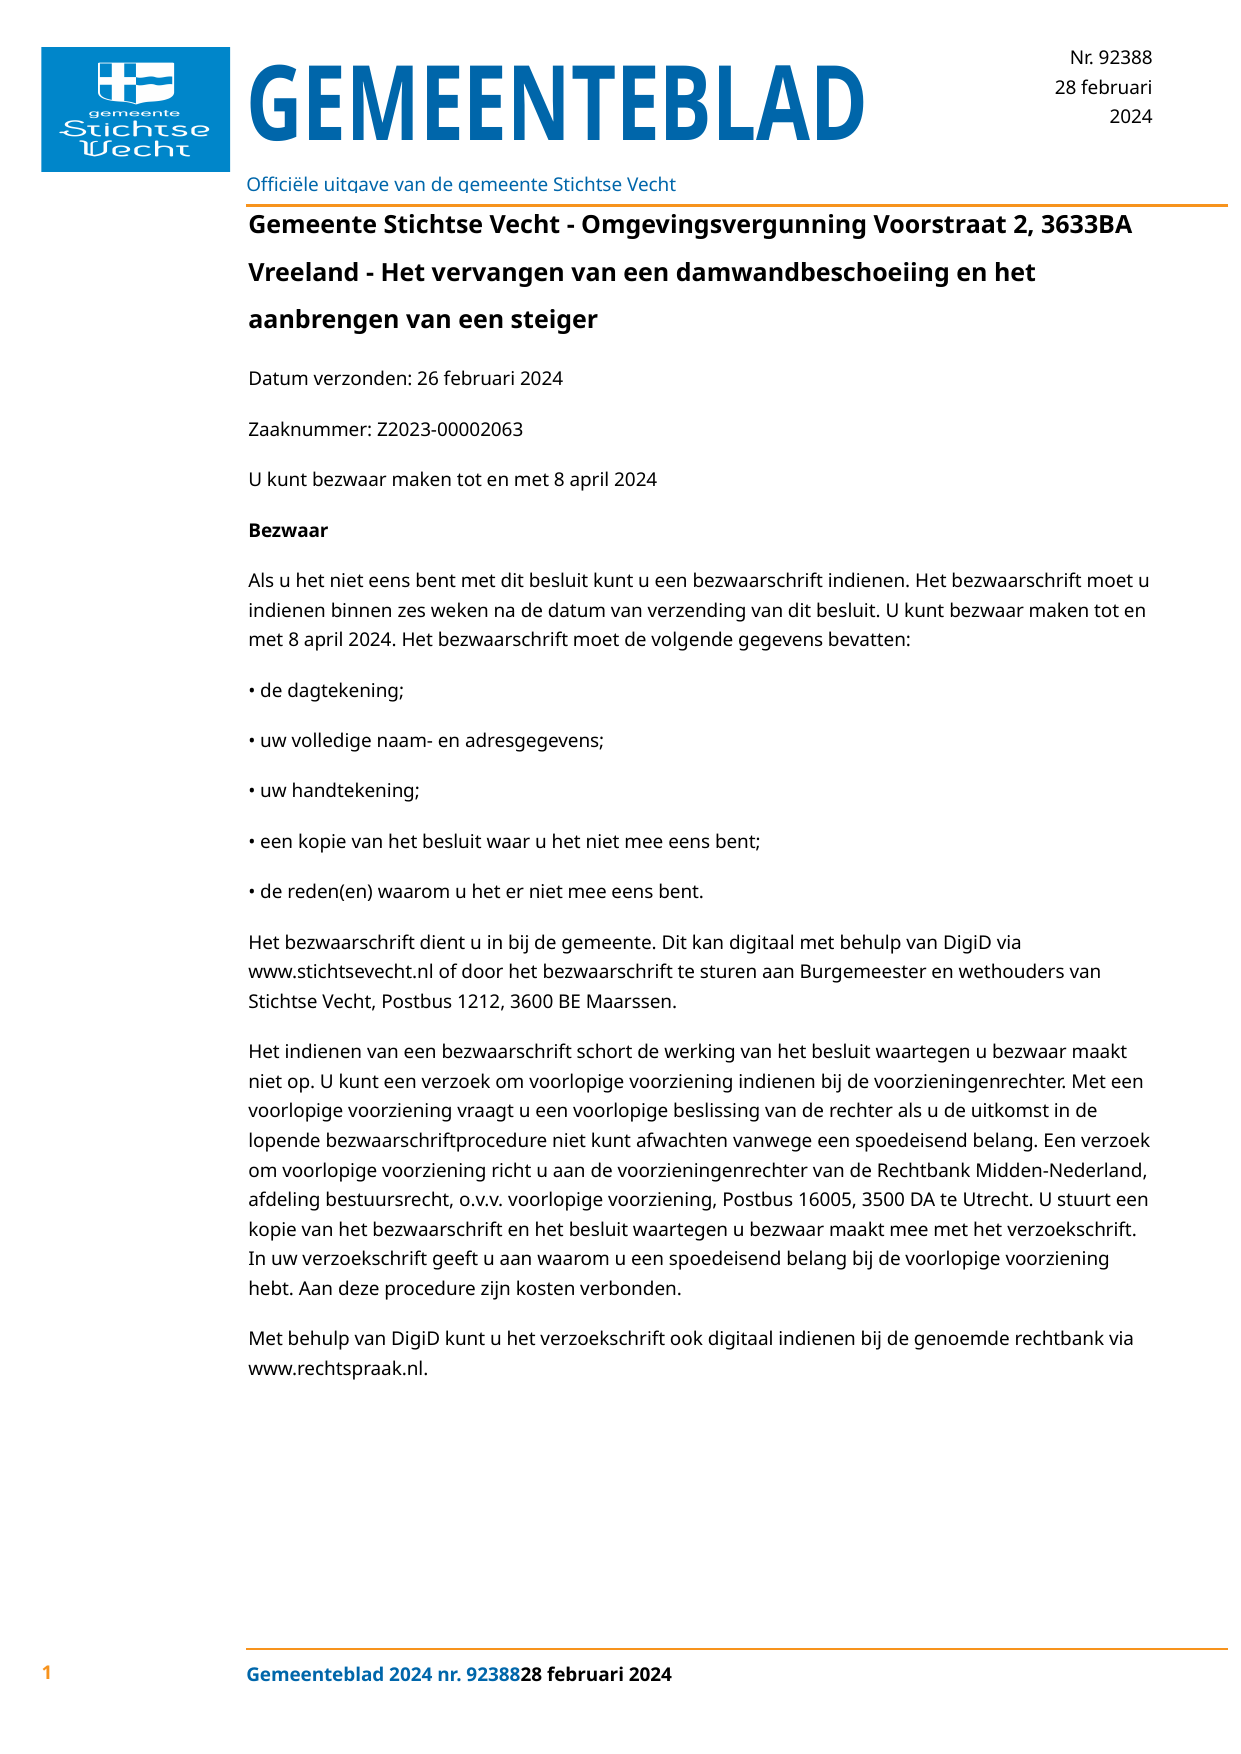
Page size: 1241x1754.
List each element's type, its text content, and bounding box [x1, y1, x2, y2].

text • de dagtekening; [248, 677, 1152, 702]
text • de reden(en) waarom u het er niet mee eens bent. [248, 878, 1152, 904]
text Bezwaar [248, 517, 1152, 542]
picture [137, 63, 174, 103]
text Het indienen van een bezwaarschrift schort de werking van het besluit waartegen u bezwaar maakt niet op. U kunt een verzoek om voorlopige voorziening indienen bij de voorzieningenrechter. Met een voorlopige voorziening vraagt u een voorlopige beslissing van de rechter als u de uitkomst in de lopende bezwaarschriftprocedure niet kunt afwachten vanwege een spoedeisend belang. Een verzoek om voorlopige voorziening richt u aan de voorzieningenrechter van de Rechtbank Midden-Nederland, afdeling bestuursrecht, o.v.v. voorlopige voorziening, Postbus 16005, 3500 DA te Utrecht. U stuurt een kopie van het bezwaarschrift en het besluit waartegen u bezwaar maakt mee met het verzoekschrift. In uw verzoekschrift geeft u aan waarom u een spoedeisend belang bij de voorlopige voorziening hebt. Aan deze procedure zijn kosten verbonden. [248, 1038, 1152, 1301]
text Gemeente Stichtse Vecht - Omgevingsvergunning Voorstraat 2, 3633BA Vreeland - Het vervangen van een damwandbeschoeiing en het aanbrengen van een steiger [248, 207, 1152, 336]
text • een kopie van het besluit waar u het niet mee eens bent; [248, 828, 1152, 854]
text Zaaknummer: Z2023-00002063 [248, 416, 1152, 442]
text Als u het niet eens bent met dit besluit kunt u een bezwaarschrift indienen. Het bezwaarschrift moet u indienen binnen zes weken na de datum van verzending van dit besluit. U kunt bezwaar maken tot en met 8 april 2024. Het bezwaarschrift moet de volgende gegevens bevatten: [248, 567, 1152, 652]
text • uw volledige naam- en adresgegevens; [248, 727, 1152, 753]
text Datum verzonden: 26 februari 2024 [248, 366, 1152, 391]
text • uw handtekening; [248, 778, 1152, 803]
picture [99, 63, 135, 101]
text U kunt bezwaar maken tot en met 8 april 2024 [248, 466, 1152, 492]
text Het bezwaarschrift dient u in bij de gemeente. Dit kan digitaal met behulp van DigiD via www.stichtsevecht.nl of door het bezwaarschrift te sturen aan Burgemeester en wethouders van Stichtse Vecht, Postbus 1212, 3600 BE Maarssen. [248, 929, 1152, 1014]
text Met behulp van DigiD kunt u het verzoekschrift ook digitaal indienen bij de genoemde rechtbank via www.rechtspraak.nl. [248, 1326, 1152, 1381]
